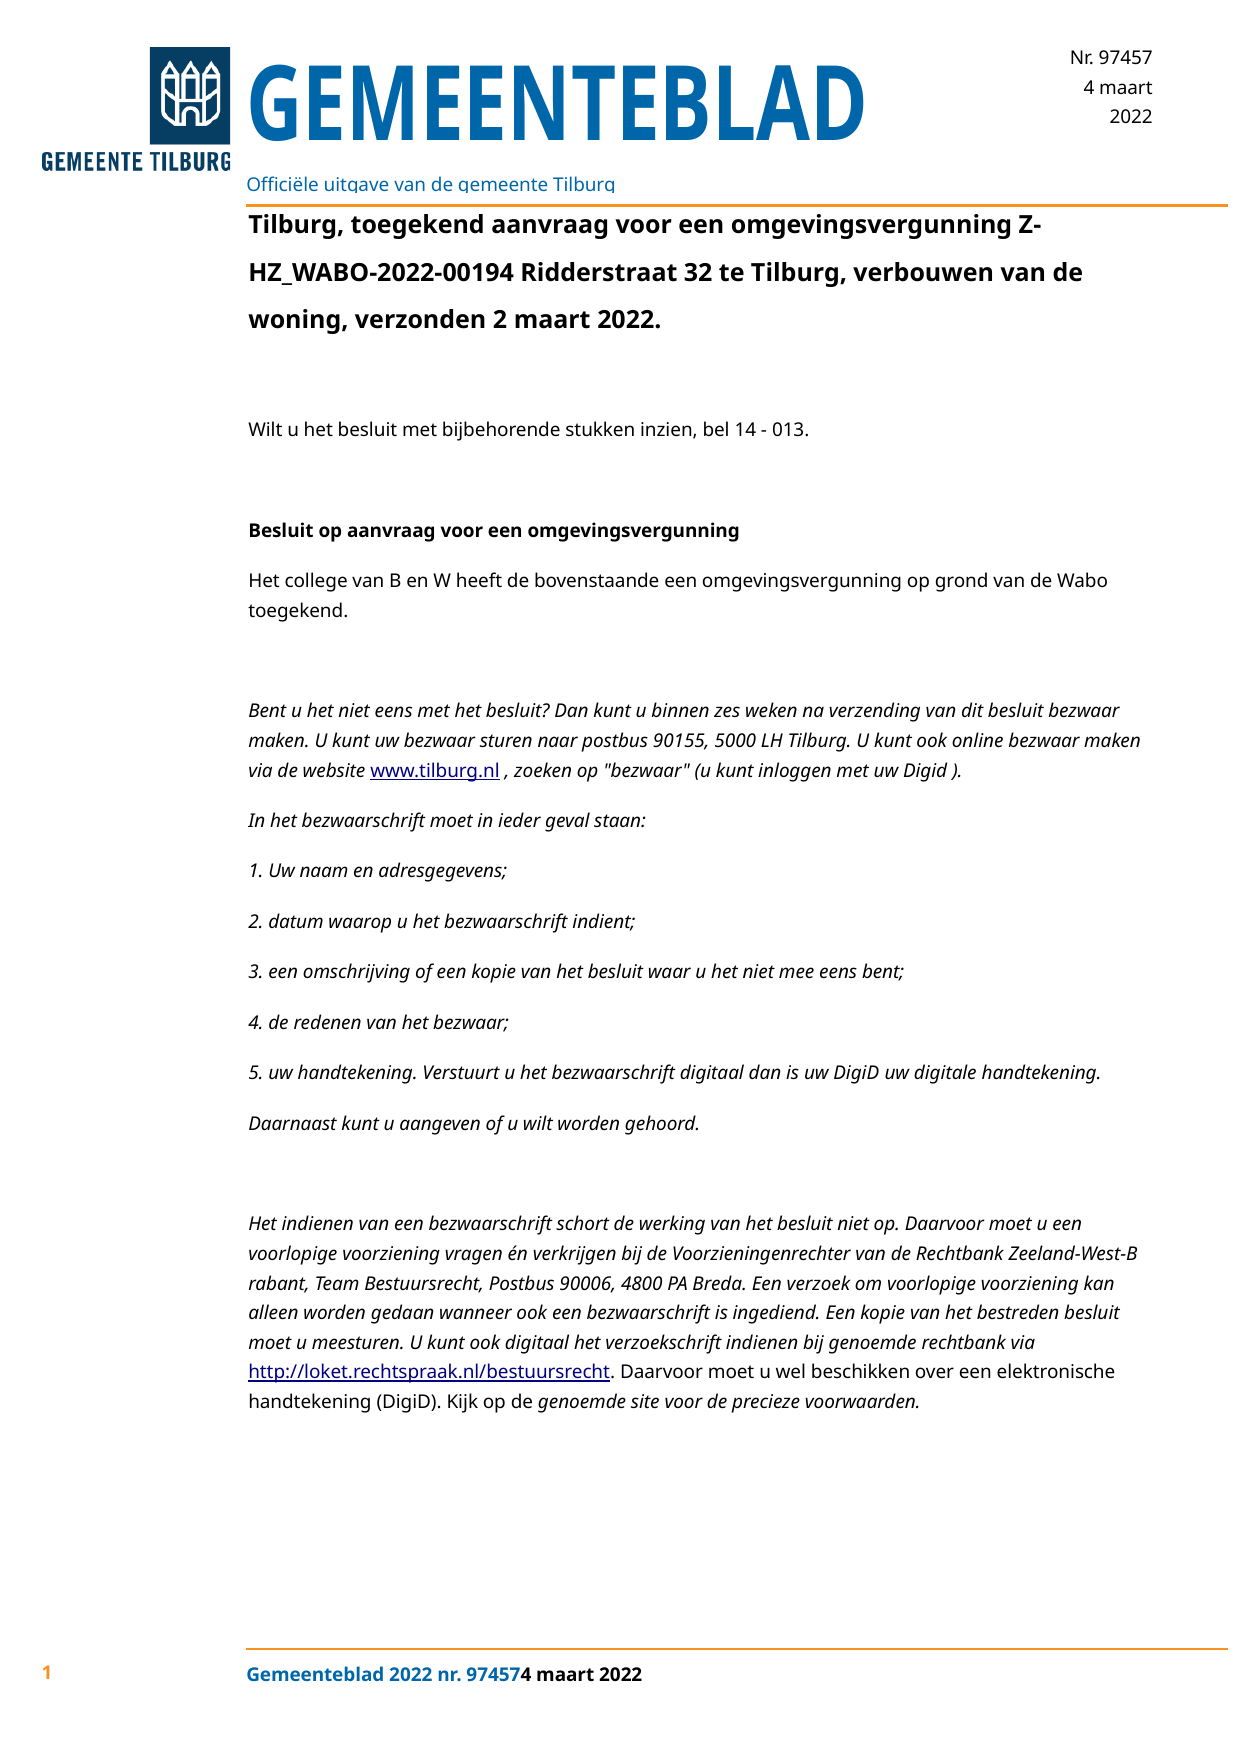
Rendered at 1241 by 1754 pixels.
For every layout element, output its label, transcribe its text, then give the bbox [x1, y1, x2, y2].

text Het college van B en W heeft de bovenstaande een omgevingsvergunning op grond van de Wabo toegekend. [248, 567, 1152, 622]
text 5. uw handtekening. Verstuurt u het bezwaarschrift digitaal dan is uw DigiD uw digitale handtekening. [248, 1059, 1152, 1085]
text Daarnaast kunt u aangeven of u wilt worden gehoord. [248, 1110, 1152, 1135]
text Wilt u het besluit met bijbehorende stukken inzien, bel 14 - 013. [248, 416, 1152, 442]
text Besluit op aanvraag voor een omgevingsvergunning [248, 517, 1152, 542]
text Het indienen van een bezwaarschrift schort de werking van het besluit niet op. Daarvoor moet u een voorlopige voorziening vragen én verkrijgen bij de Voorzieningenrechter van de Rechtbank Zeeland-West-B rabant, Team Bestuursrecht, Postbus 90006, 4800 PA Breda. Een verzoek om voorlopige voorziening kan alleen worden gedaan wanneer ook een bezwaarschrift is ingediend. Een kopie van het bestreden besluit moet u meesturen. U kunt ook digitaal het verzoekschrift indienen bij genoemde rechtbank via http://loket.rechtspraak.nl/bestuursrecht. Daarvoor moet u wel beschikken over een elektronische handtekening (DigiD). Kijk op de genoemde site voor de precieze voorwaarden. [248, 1211, 1152, 1414]
text In het bezwaarschrift moet in ieder geval staan: [248, 807, 1152, 833]
text 2. datum waarop u het bezwaarschrift indient; [248, 908, 1152, 934]
text 3. een omschrijving of een kopie van het besluit waar u het niet mee eens bent; [248, 958, 1152, 984]
text 1. Uw naam en adresgegevens; [248, 858, 1152, 883]
text 4. de redenen van het bezwaar; [248, 1009, 1152, 1034]
text Bent u het niet eens met het besluit? Dan kunt u binnen zes weken na verzending van dit besluit bezwaar maken. U kunt uw bezwaar sturen naar postbus 90155, 5000 LH Tilburg. U kunt ook online bezwaar maken via de website www.tilburg.nl , zoeken op "bezwaar" (u kunt inloggen met uw Digid ). [248, 698, 1152, 782]
text Tilburg, toegekend aanvraag voor een omgevingsvergunning Z-HZ_WABO-2022-00194 Ridderstraat 32 te Tilburg, verbouwen van de woning, verzonden 2 maart 2022. [248, 207, 1152, 336]
picture [41, 47, 231, 172]
